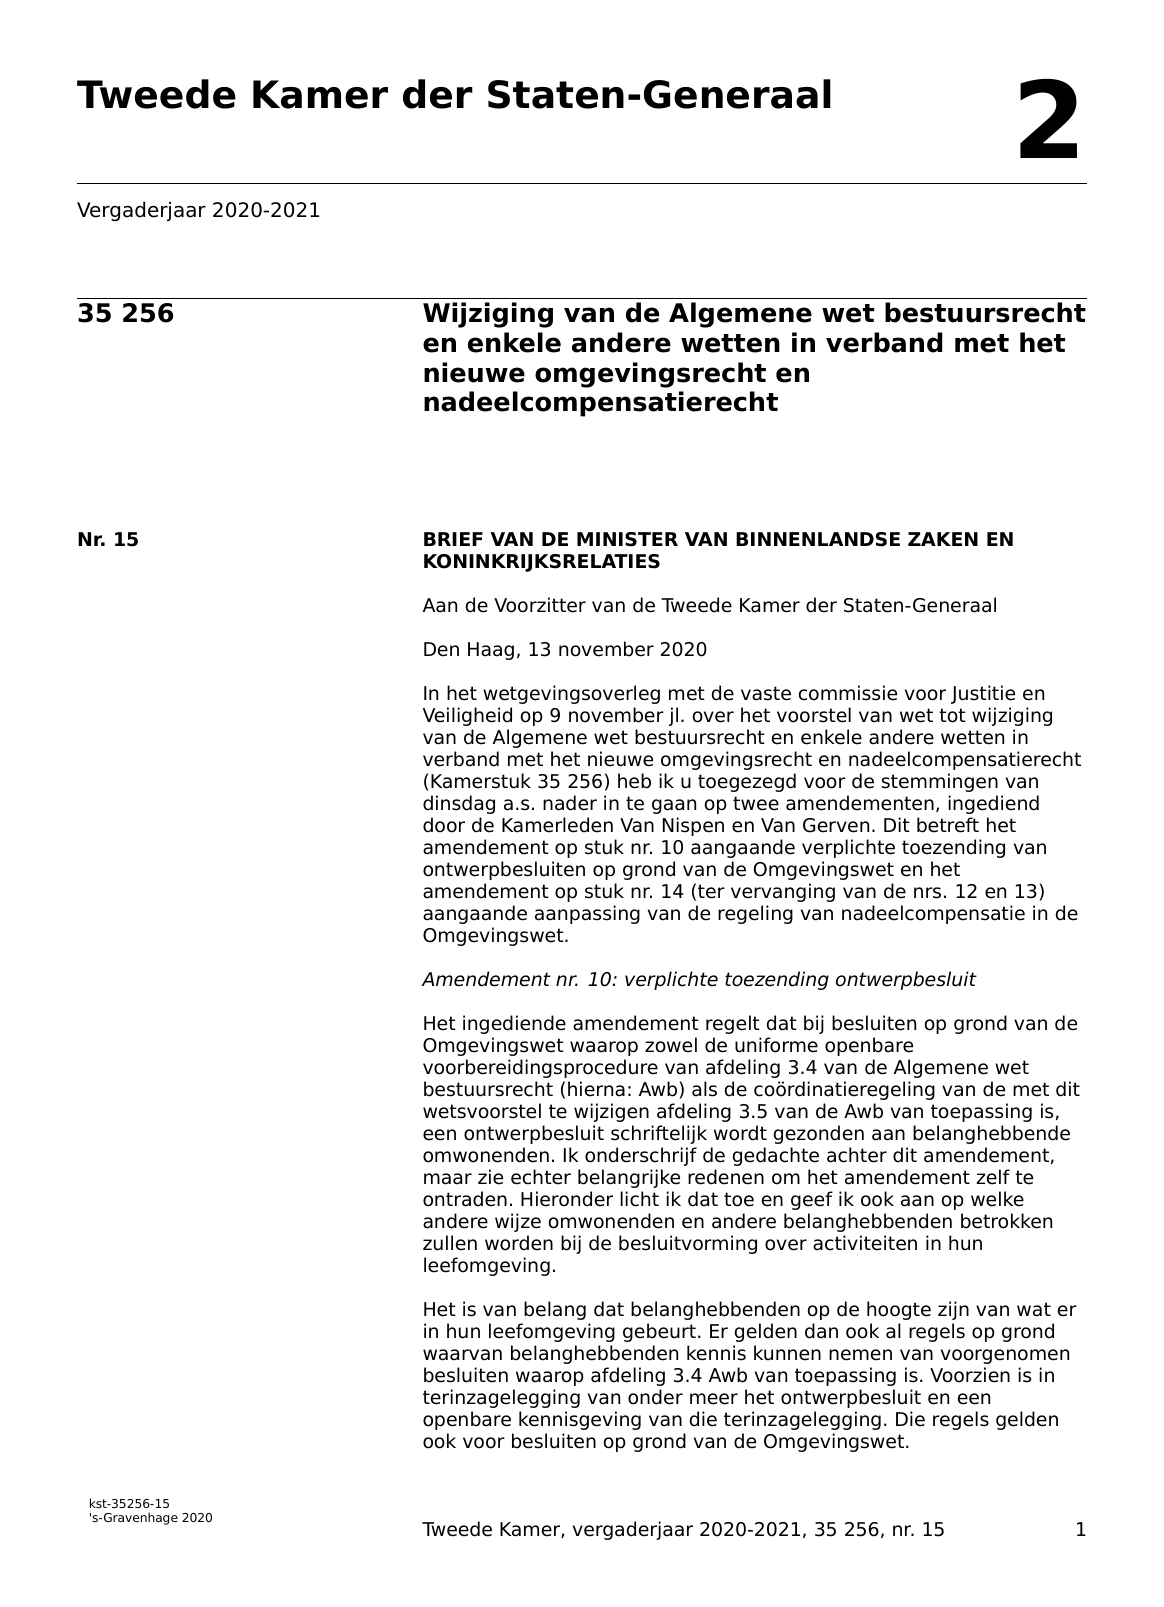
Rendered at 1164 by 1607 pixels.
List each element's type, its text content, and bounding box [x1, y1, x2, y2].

subtitle Nr. 15 BRIEF VAN DE MINISTER VAN BINNENLANDSE ZAKEN EN KONINKRIJKSRELATIES [77, 529, 1087, 573]
text kst-35256-15 [88, 1497, 323, 1511]
table_cell Vergaderjaar 2020-2021 [77, 184, 1087, 298]
text In het wetgevingsoverleg met de vaste commissie voor Justitie en Veiligheid op 9 november jl. over het voorstel van wet tot wijziging van de Algemene wet bestuursrecht en enkele andere wetten in verband met het nieuwe omgevingsrecht en nadeelcompensatierecht (Kamerstuk 35 256) heb ik u toegezegd voor de stemmingen van dinsdag a.s. nader in te gaan op twee amendementen, ingediend door de Kamerleden Van Nispen en Van Gerven. Dit betreft het amendement op stuk nr. 10 aangaande verplichte toezending van ontwerpbesluiten op grond van de Omgevingswet en het amendement op stuk nr. 14 (ter vervanging van de nrs. 12 en 13) aangaande aanpassing van de regeling van nadeelcompensatie in de Omgevingswet. [422, 683, 1087, 947]
subtitle Amendement nr. 10: verplichte toezending ontwerpbesluit [422, 969, 1087, 991]
table_header Tweede Kamer der Staten-Generaal [77, 59, 886, 183]
text Het is van belang dat belanghebbenden op de hoogte zijn van wat er in hun leefomgeving gebeurt. Er gelden dan ook al regels op grond waarvan belanghebbenden kennis kunnen nemen van voorgenomen besluiten waarop afdeling 3.4 Awb van toepassing is. Voorzien is in terinzagelegging van onder meer het ontwerpbesluit en een openbare kennisgeving van die terinzagelegging. Die regels gelden ook voor besluiten op grond van de Omgevingswet. [422, 1299, 1087, 1453]
subtitle 35 256 Wijziging van de Algemene wet bestuursrecht en enkele andere wetten in verband met het nieuwe omgevingsrecht en nadeelcompensatierecht [77, 299, 1087, 418]
text Den Haag, 13 november 2020 [422, 639, 1087, 661]
table_header 2 [886, 59, 1087, 183]
text 's-Gravenhage 2020 [88, 1511, 323, 1525]
text Aan de Voorzitter van de Tweede Kamer der Staten-Generaal [422, 595, 1087, 617]
text Het ingediende amendement regelt dat bij besluiten op grond van de Omgevingswet waarop zowel de uniforme openbare voorbereidingsprocedure van afdeling 3.4 van de Algemene wet bestuursrecht (hierna: Awb) als de coördinatieregeling van de met dit wetsvoorstel te wijzigen afdeling 3.5 van de Awb van toepassing is, een ontwerpbesluit schriftelijk wordt gezonden aan belanghebbende omwonenden. Ik onderschrijf de gedachte achter dit amendement, maar zie echter belangrijke redenen om het amendement zelf te ontraden. Hieronder licht ik dat toe en geef ik ook aan op welke andere wijze omwonenden en andere belanghebbenden betrokken zullen worden bij de besluitvorming over activiteiten in hun leefomgeving. [422, 1013, 1087, 1277]
